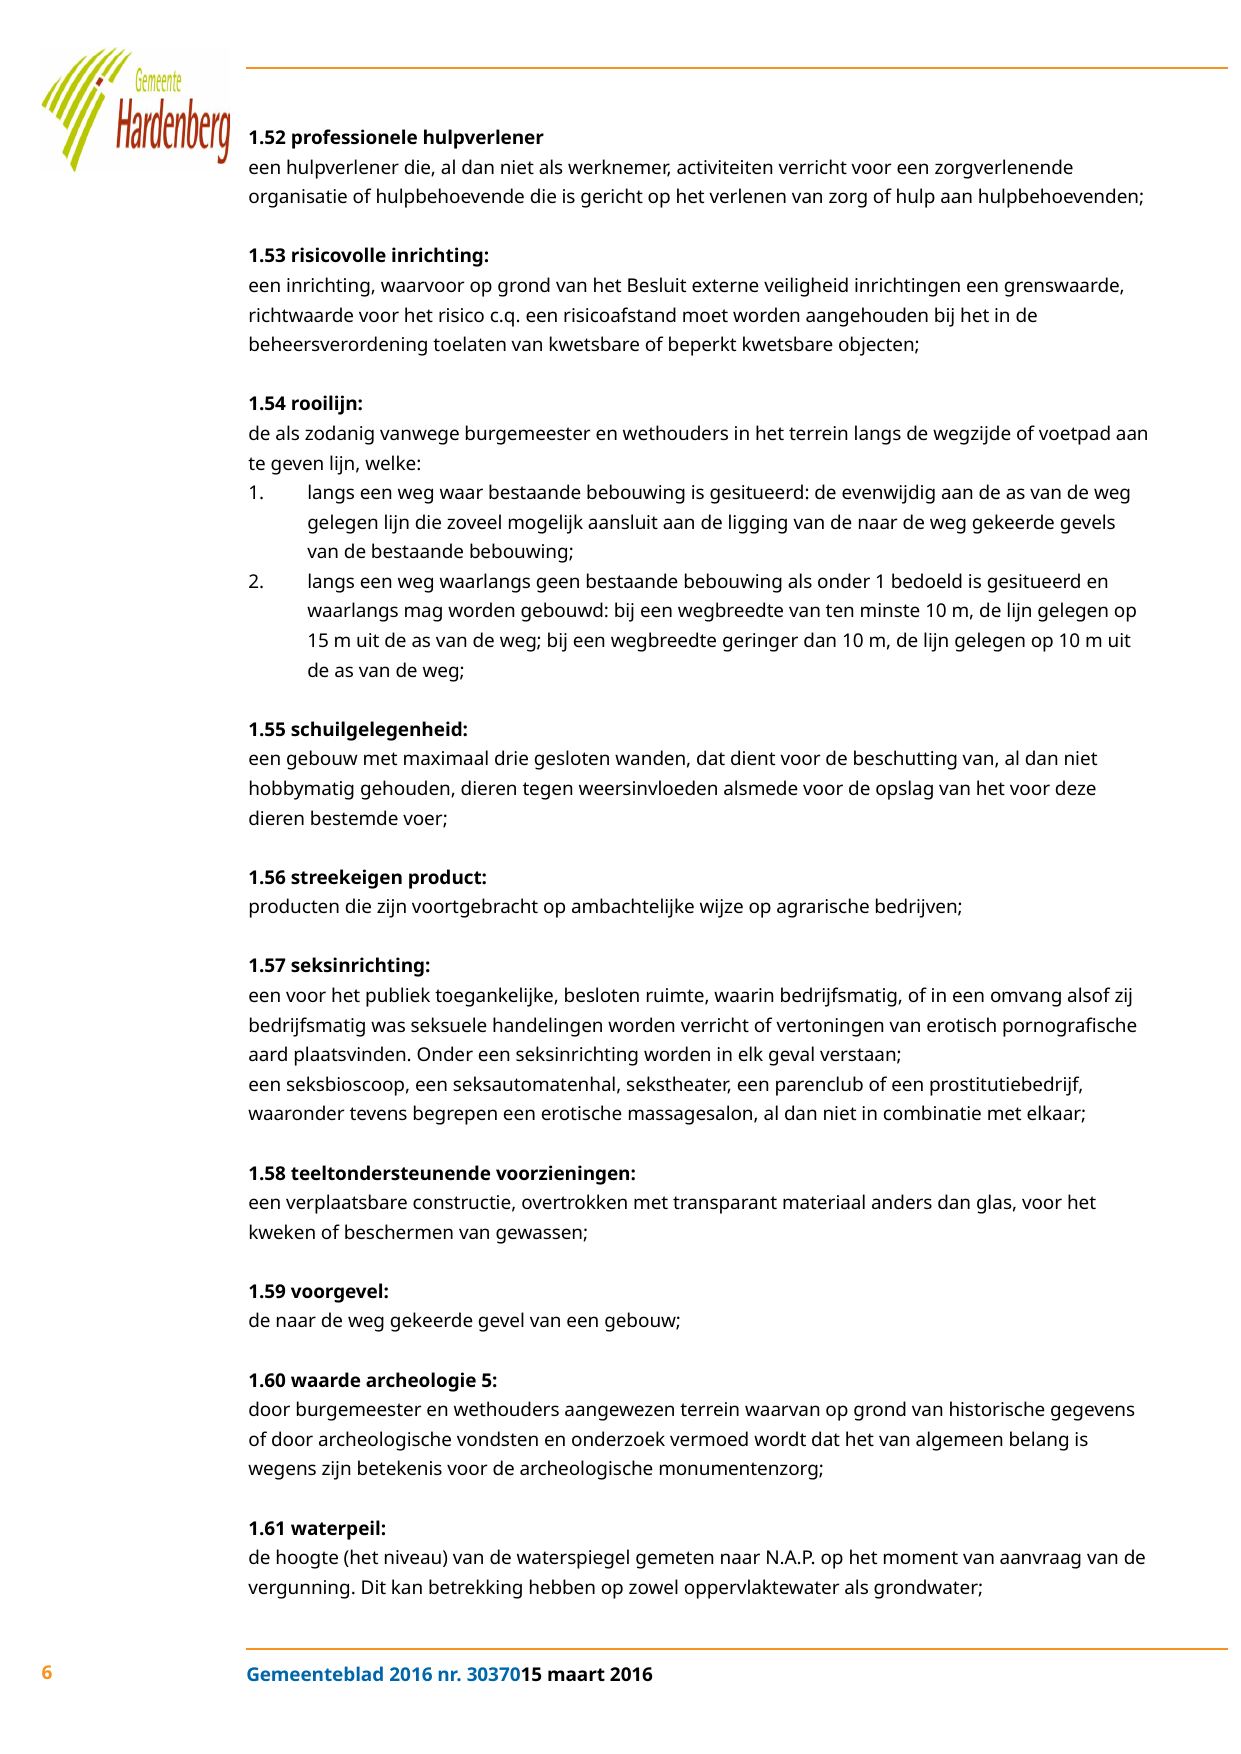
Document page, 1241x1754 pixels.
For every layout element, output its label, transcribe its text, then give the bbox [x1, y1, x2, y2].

text producten die zijn voortgebracht op ambachtelijke wijze op agrarische bedrijven; [248, 893, 1152, 919]
text 1.59 voorgevel: [248, 1278, 1152, 1304]
text een gebouw met maximaal drie gesloten wanden, dat dient voor de beschutting van, al dan niet hobbymatig gehouden, dieren tegen weersinvloeden alsmede voor de opslag van het voor deze dieren bestemde voer; [248, 746, 1152, 831]
text een hulpverlener die, al dan niet als werknemer, activiteiten verricht voor een zorgverlenende organisatie of hulpbehoevende die is gericht op het verlenen van zorg of hulp aan hulpbehoevenden; [248, 154, 1152, 209]
text 1.55 schuilgelegenheid: [248, 716, 1152, 742]
text 1.53 risicovolle inrichting: [248, 243, 1152, 268]
text de naar de weg gekeerde gevel van een gebouw; [248, 1308, 1152, 1333]
text een voor het publiek toegankelijke, besloten ruimte, waarin bedrijfsmatig, of in een omvang alsof zij bedrijfsmatig was seksuele handelingen worden verricht of vertoningen van erotisch pornografische aard plaatsvinden. Onder een seksinrichting worden in elk geval verstaan; [248, 982, 1152, 1067]
text de hoogte (het niveau) van de waterspiegel gemeten naar N.A.P. op het moment van aanvraag van de vergunning. Dit kan betrekking hebben op zowel oppervlaktewater als grondwater; [248, 1544, 1152, 1600]
text 1.60 waarde archeologie 5: [248, 1367, 1152, 1393]
text 1.57 seksinrichting: [248, 953, 1152, 978]
text 1.52 professionele hulpverlener [248, 124, 1152, 150]
text een verplaatsbare constructie, overtrokken met transparant materiaal anders dan glas, voor het kweken of beschermen van gewassen; [248, 1189, 1152, 1245]
text 1.61 waterpeil: [248, 1515, 1152, 1541]
list langs een weg waar bestaande bebouwing is gesitueerd: de evenwijdig aan de as van de weg gelegen lijn die zoveel mogelijk aansluit aan de ligging van de naar de weg gekeerde gevels van de bestaande bebouwing; [248, 479, 1152, 564]
text 1.56 streekeigen product: [248, 864, 1152, 890]
list langs een weg waarlangs geen bestaande bebouwing als onder 1 bedoeld is gesitueerd en waarlangs mag worden gebouwd: bij een wegbreedte van ten minste 10 m, de lijn gelegen op 15 m uit de as van de weg; bij een wegbreedte geringer dan 10 m, de lijn gelegen op 10 m uit de as van de weg; [248, 568, 1152, 683]
text 1.58 teeltondersteunende voorzieningen: [248, 1160, 1152, 1186]
text door burgemeester en wethouders aangewezen terrein waarvan op grond van historische gegevens of door archeologische vondsten en onderzoek vermoed wordt dat het van algemeen belang is wegens zijn betekenis voor de archeologische monumentenzorg; [248, 1396, 1152, 1481]
picture [41, 47, 231, 172]
text een inrichting, waarvoor op grond van het Besluit externe veiligheid inrichtingen een grenswaarde, richtwaarde voor het risico c.q. een risicoafstand moet worden aangehouden bij het in de beheersverordening toelaten van kwetsbare of beperkt kwetsbare objecten; [248, 272, 1152, 357]
text 1.54 rooilijn: [248, 391, 1152, 416]
text een seksbioscoop, een seksautomatenhal, sekstheater, een parenclub of een prostitutiebedrijf, waaronder tevens begrepen een erotische massagesalon, al dan niet in combinatie met elkaar; [248, 1071, 1152, 1126]
text de als zodanig vanwege burgemeester en wethouders in het terrein langs de wegzijde of voetpad aan te geven lijn, welke: [248, 420, 1152, 476]
